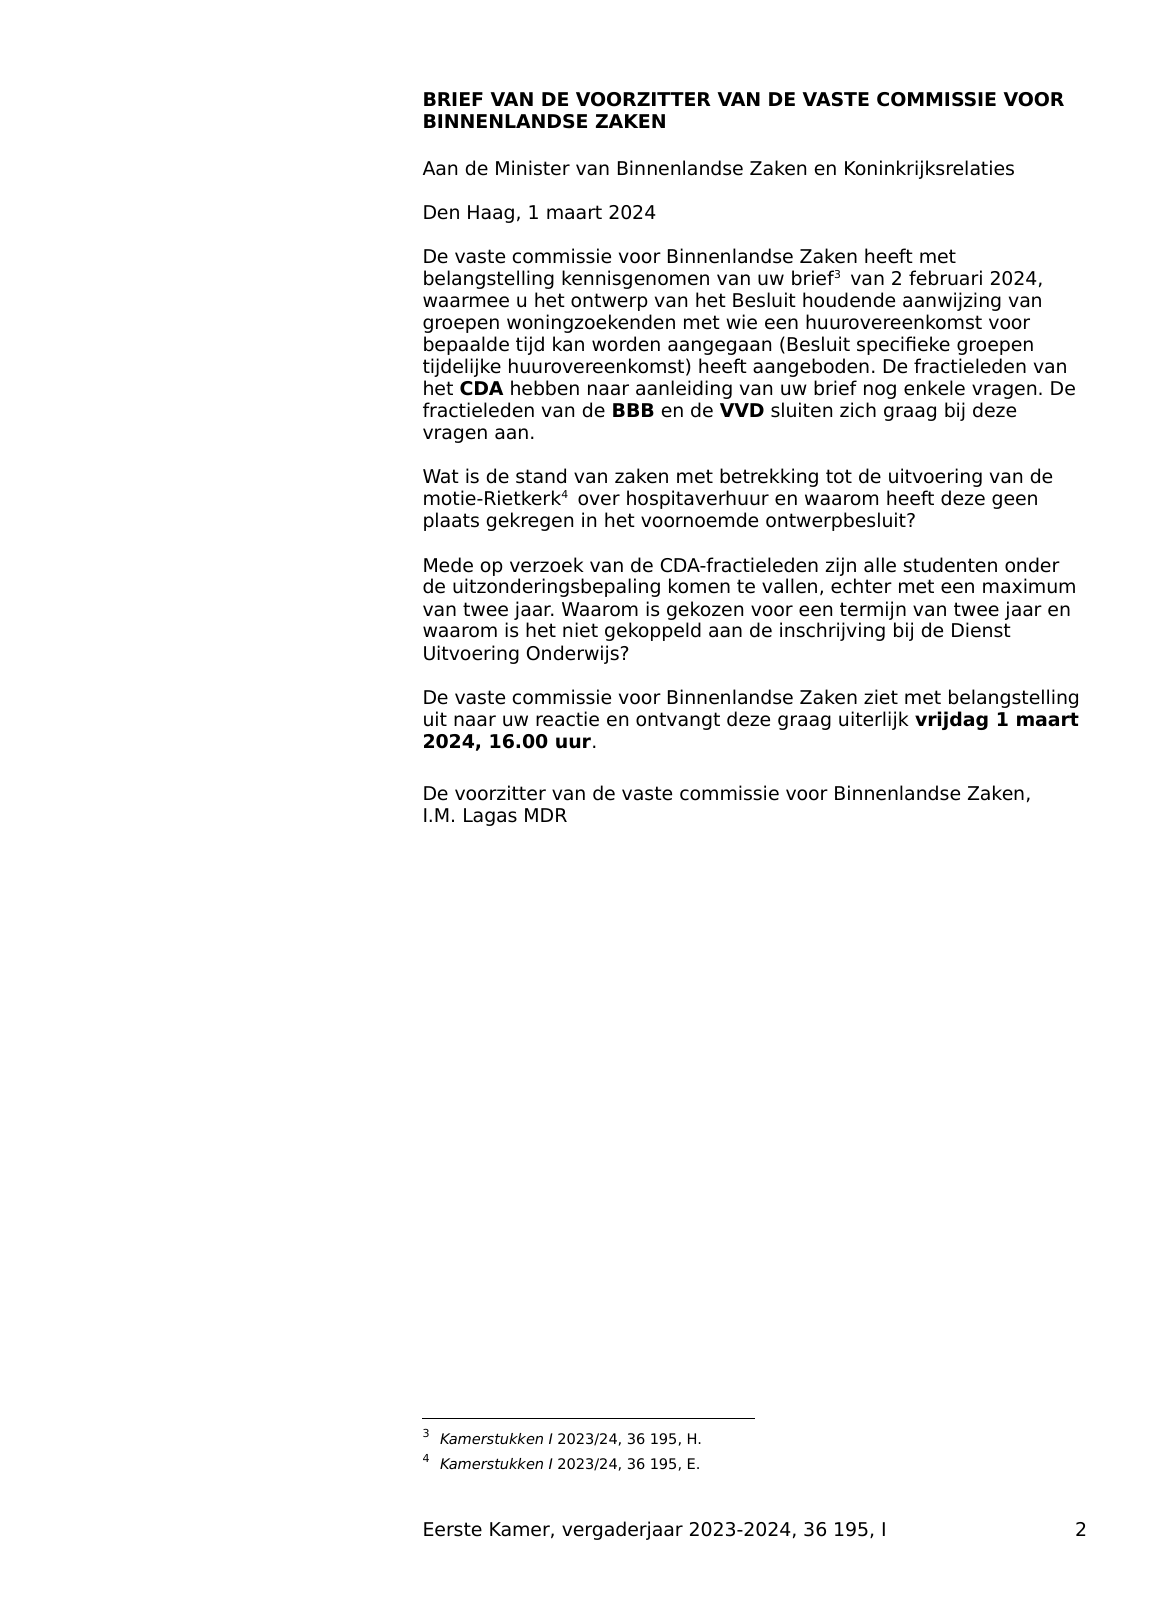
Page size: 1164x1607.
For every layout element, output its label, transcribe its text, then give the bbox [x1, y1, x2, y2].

text Den Haag, 1 maart 2024 [422, 202, 1087, 224]
subtitle BRIEF VAN DE VOORZITTER VAN DE VASTE COMMISSIE VOOR BINNENLANDSE ZAKEN [422, 89, 1087, 133]
text De vaste commissie voor Binnenlandse Zaken ziet met belangstelling uit naar uw reactie en ontvangt deze graag uiterlijk vrijdag 1 maart 2024, 16.00 uur. [422, 687, 1087, 752]
text Wat is de stand van zaken met betrekking tot de uitvoering van de motie-Rietkerk over hospitaverhuur en waarom heeft deze geen plaats gekregen in het voornoemde ontwerpbesluit? [422, 466, 1087, 532]
text Aan de Minister van Binnenlandse Zaken en Koninkrijksrelaties [422, 158, 1087, 180]
text De vaste commissie voor Binnenlandse Zaken heeft met belangstelling kennisgenomen van uw brief van 2 februari 2024, waarmee u het ontwerp van het Besluit houdende aanwijzing van groepen woningzoekenden met wie een huurovereenkomst voor bepaalde tijd kan worden aangegaan (Besluit specifieke groepen tijdelijke huurovereenkomst) heeft aangeboden. De fractieleden van het CDA hebben naar aanleiding van uw brief nog enkele vragen. De fractieleden van de BBB en de VVD sluiten zich graag bij deze vragen aan. [422, 246, 1087, 444]
text Kamerstukken I 2023/24, 36 195, E. [422, 1452, 1087, 1474]
text Kamerstukken I 2023/24, 36 195, H. [422, 1427, 1087, 1449]
text Mede op verzoek van de CDA-fractieleden zijn alle studenten onder de uitzonderingsbepaling komen te vallen, echter met een maximum van twee jaar. Waarom is gekozen voor een termijn van twee jaar en waarom is het niet gekoppeld aan de inschrijving bij de Dienst Uitvoering Onderwijs? [422, 554, 1087, 664]
text De voorzitter van de vaste commissie voor Binnenlandse Zaken, I.M. Lagas MDR [422, 782, 1087, 826]
